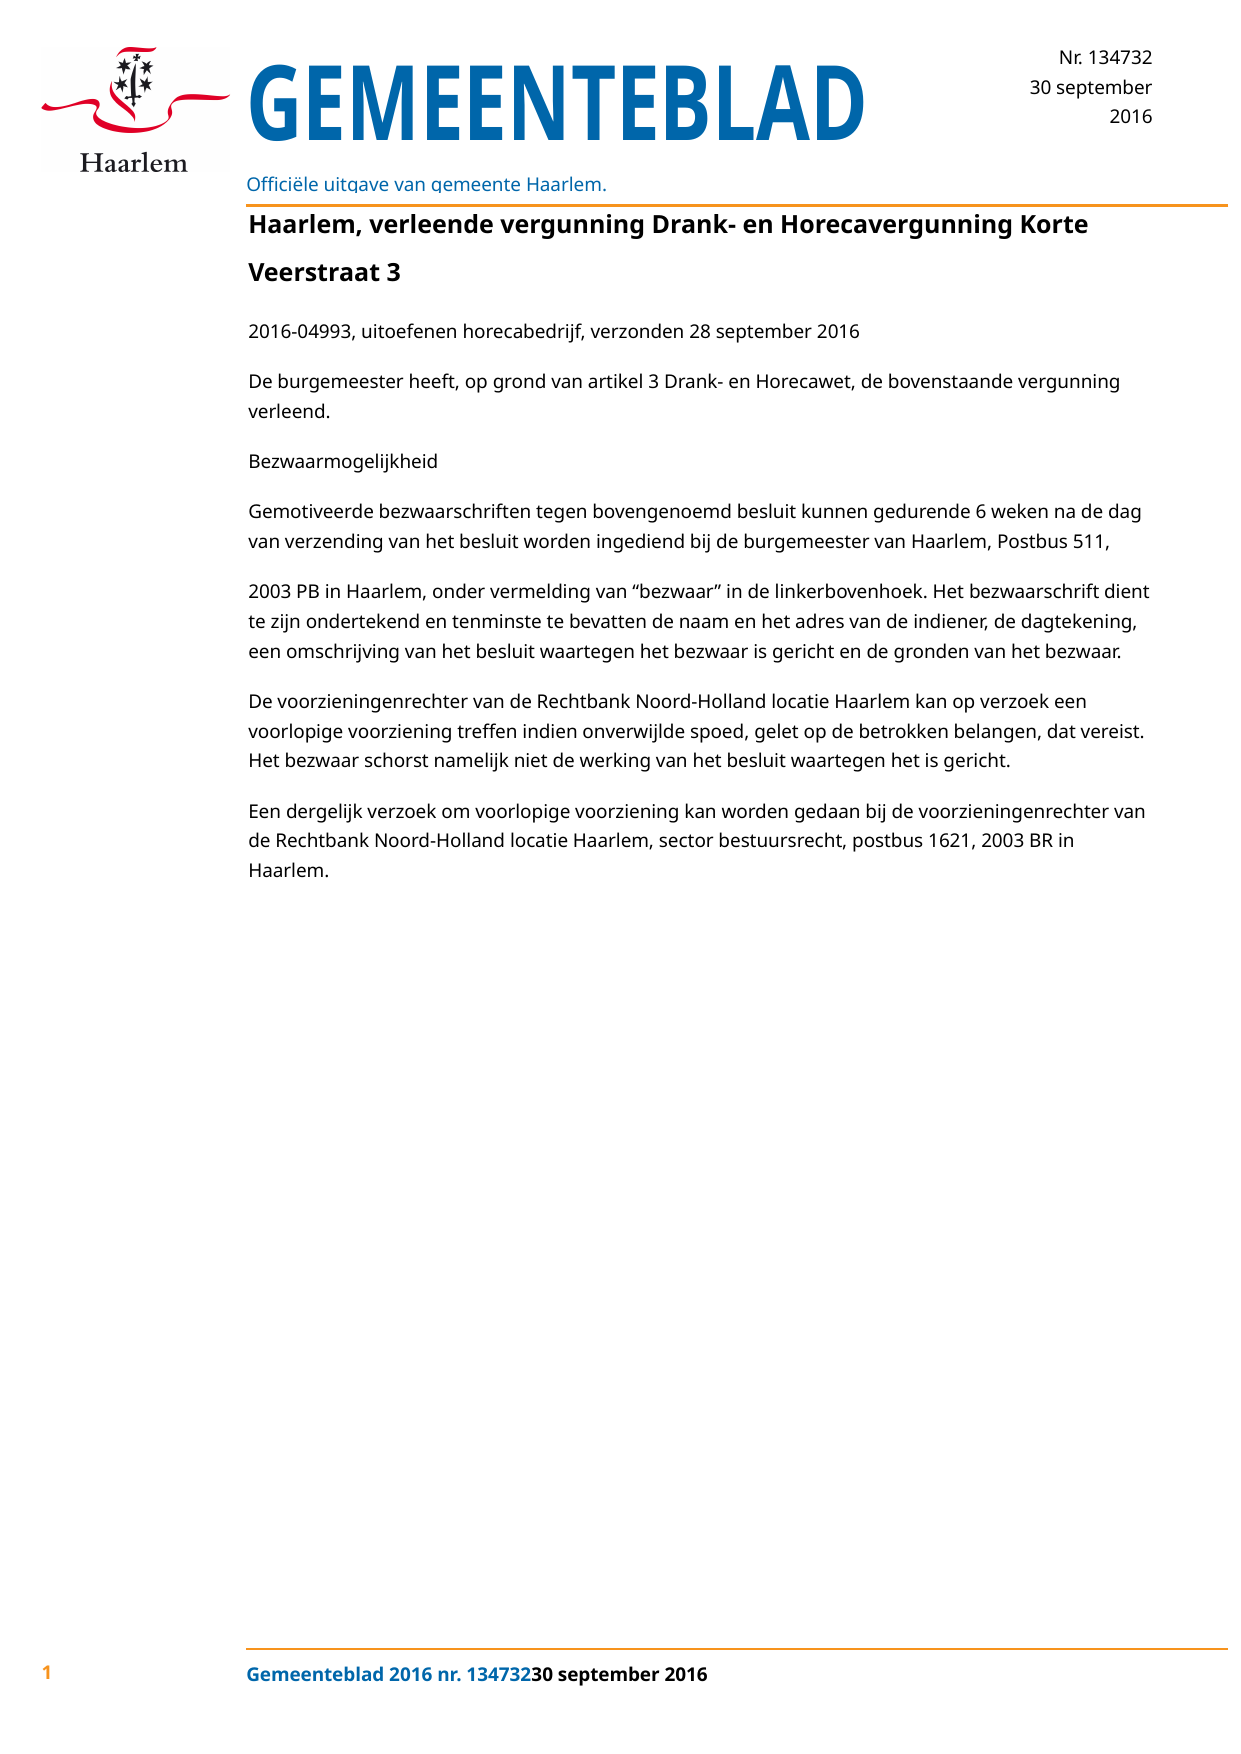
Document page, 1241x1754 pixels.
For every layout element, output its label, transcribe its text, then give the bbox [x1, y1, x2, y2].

text 2016-04993, uitoefenen horecabedrijf, verzonden 28 september 2016 [248, 318, 1152, 344]
text Een dergelijk verzoek om voorlopige voorziening kan worden gedaan bij de voorzieningenrechter van de Rechtbank Noord-Holland locatie Haarlem, sector bestuursrecht, postbus 1621, 2003 BR in Haarlem. [248, 798, 1152, 883]
text De voorzieningenrechter van de Rechtbank Noord-Holland locatie Haarlem kan op verzoek een voorlopige voorziening treffen indien onverwijlde spoed, gelet op de betrokken belangen, dat vereist. Het bezwaar schorst namelijk niet de werking van het besluit waartegen het is gericht. [248, 688, 1152, 773]
text Haarlem, verleende vergunning Drank- en Horecavergunning Korte Veerstraat 3 [248, 207, 1152, 288]
text De burgemeester heeft, op grond van artikel 3 Drank- en Horecawet, de bovenstaande vergunning verleend. [248, 368, 1152, 424]
picture [41, 47, 231, 172]
text Gemotiveerde bezwaarschriften tegen bovengenoemd besluit kunnen gedurende 6 weken na de dag van verzending van het besluit worden ingediend bij de burgemeester van Haarlem, Postbus 511, [248, 499, 1152, 554]
text 2003 PB in Haarlem, onder vermelding van “bezwaar” in de linkerbovenhoek. Het bezwaarschrift dient te zijn ondertekend en tenminste te bevatten de naam en het adres van de indiener, de dagtekening, een omschrijving van het besluit waartegen het bezwaar is gericht en de gronden van het bezwaar. [248, 579, 1152, 664]
text Bezwaarmogelijkheid [248, 448, 1152, 474]
